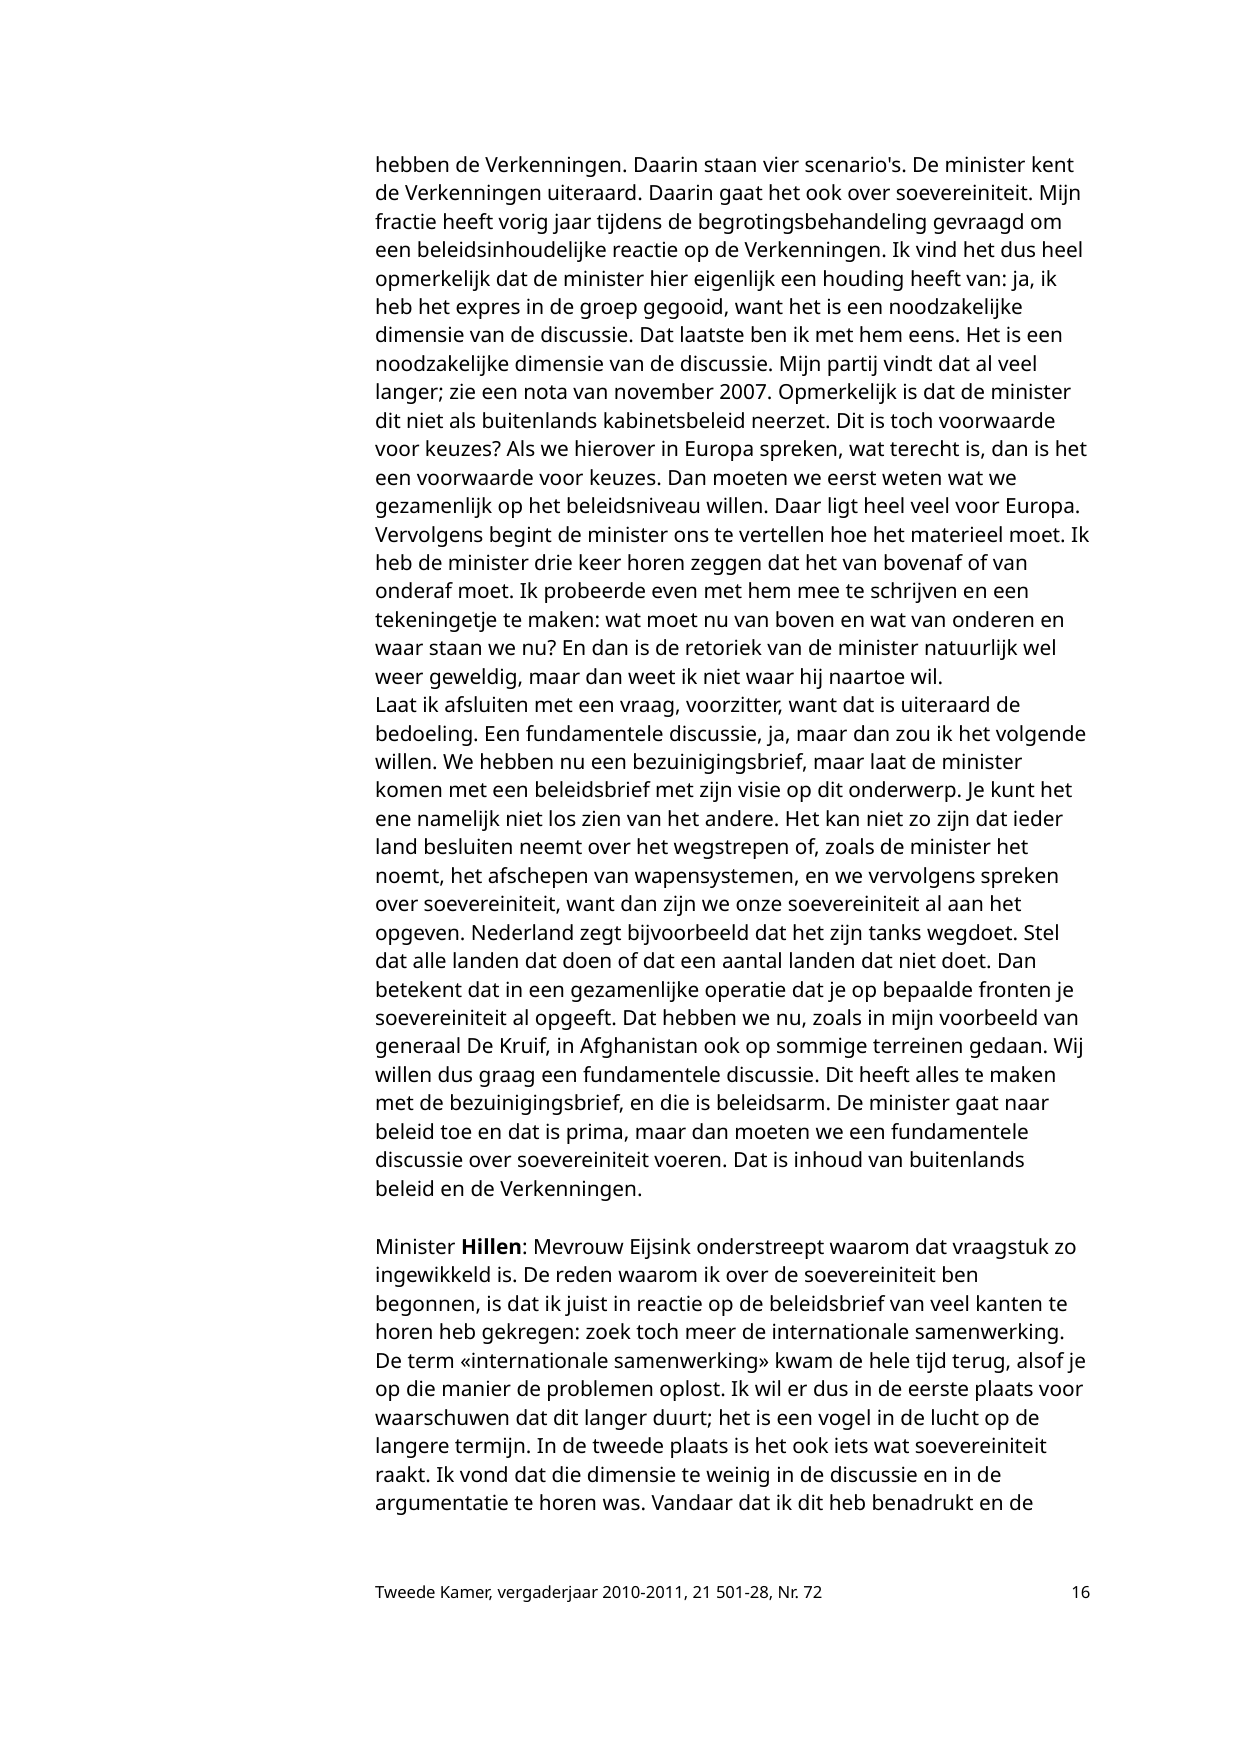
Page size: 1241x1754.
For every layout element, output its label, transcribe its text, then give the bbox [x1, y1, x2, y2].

text Vervolgens begint de minister ons te vertellen hoe het materieel moet. Ik heb de minister drie keer horen zeggen dat het van bovenaf of van onderaf moet. Ik probeerde even met hem mee te schrijven en een tekeningetje te maken: wat moet nu van boven en wat van onderen en waar staan we nu? En dan is de retoriek van de minister natuurlijk wel weer geweldig, maar dan weet ik niet waar hij naartoe wil. [375, 520, 1090, 690]
text Minister Hillen: Mevrouw Eijsink onderstreept waarom dat vraagstuk zo ingewikkeld is. De reden waarom ik over de soevereiniteit ben begonnen, is dat ik juist in reactie op de beleidsbrief van veel kanten te horen heb gekregen: zoek toch meer de internationale samenwerking. De term «internationale samenwerking» kwam de hele tijd terug, alsof je op die manier de problemen oplost. Ik wil er dus in de eerste plaats voor waarschuwen dat dit langer duurt; het is een vogel in de lucht op de langere termijn. In de tweede plaats is het ook iets wat soevereiniteit raakt. Ik vond dat die dimensie te weinig in de discussie en in de argumentatie te horen was. Vandaar dat ik dit heb benadrukt en de [375, 1232, 1090, 1517]
text Laat ik afsluiten met een vraag, voorzitter, want dat is uiteraard de bedoeling. Een fundamentele discussie, ja, maar dan zou ik het volgende willen. We hebben nu een bezuinigingsbrief, maar laat de minister komen met een beleidsbrief met zijn visie op dit onderwerp. Je kunt het ene namelijk niet los zien van het andere. Het kan niet zo zijn dat ieder land besluiten neemt over het wegstrepen of, zoals de minister het noemt, het afschepen van wapensystemen, en we vervolgens spreken over soevereiniteit, want dan zijn we onze soevereiniteit al aan het opgeven. Nederland zegt bijvoorbeeld dat het zijn tanks wegdoet. Stel dat alle landen dat doen of dat een aantal landen dat niet doet. Dan betekent dat in een gezamenlijke operatie dat je op bepaalde fronten je soevereiniteit al opgeeft. Dat hebben we nu, zoals in mijn voorbeeld van generaal De Kruif, in Afghanistan ook op sommige terreinen gedaan. Wij willen dus graag een fundamentele discussie. Dit heeft alles te maken met de bezuinigingsbrief, en die is beleidsarm. De minister gaat naar beleid toe en dat is prima, maar dan moeten we een fundamentele discussie over soevereiniteit voeren. Dat is inhoud van buitenlands beleid en de Verkenningen. [375, 690, 1090, 1202]
text hebben de Verkenningen. Daarin staan vier scenario's. De minister kent de Verkenningen uiteraard. Daarin gaat het ook over soevereiniteit. Mijn fractie heeft vorig jaar tijdens de begrotingsbehandeling gevraagd om een beleidsinhoudelijke reactie op de Verkenningen. Ik vind het dus heel opmerkelijk dat de minister hier eigenlijk een houding heeft van: ja, ik heb het expres in de groep gegooid, want het is een noodzakelijke dimensie van de discussie. Dat laatste ben ik met hem eens. Het is een noodzakelijke dimensie van de discussie. Mijn partij vindt dat al veel langer; zie een nota van november 2007. Opmerkelijk is dat de minister dit niet als buitenlands kabinetsbeleid neerzet. Dit is toch voorwaarde voor keuzes? Als we hierover in Europa spreken, wat terecht is, dan is het een voorwaarde voor keuzes. Dan moeten we eerst weten wat we gezamenlijk op het beleidsniveau willen. Daar ligt heel veel voor Europa. [375, 150, 1090, 520]
